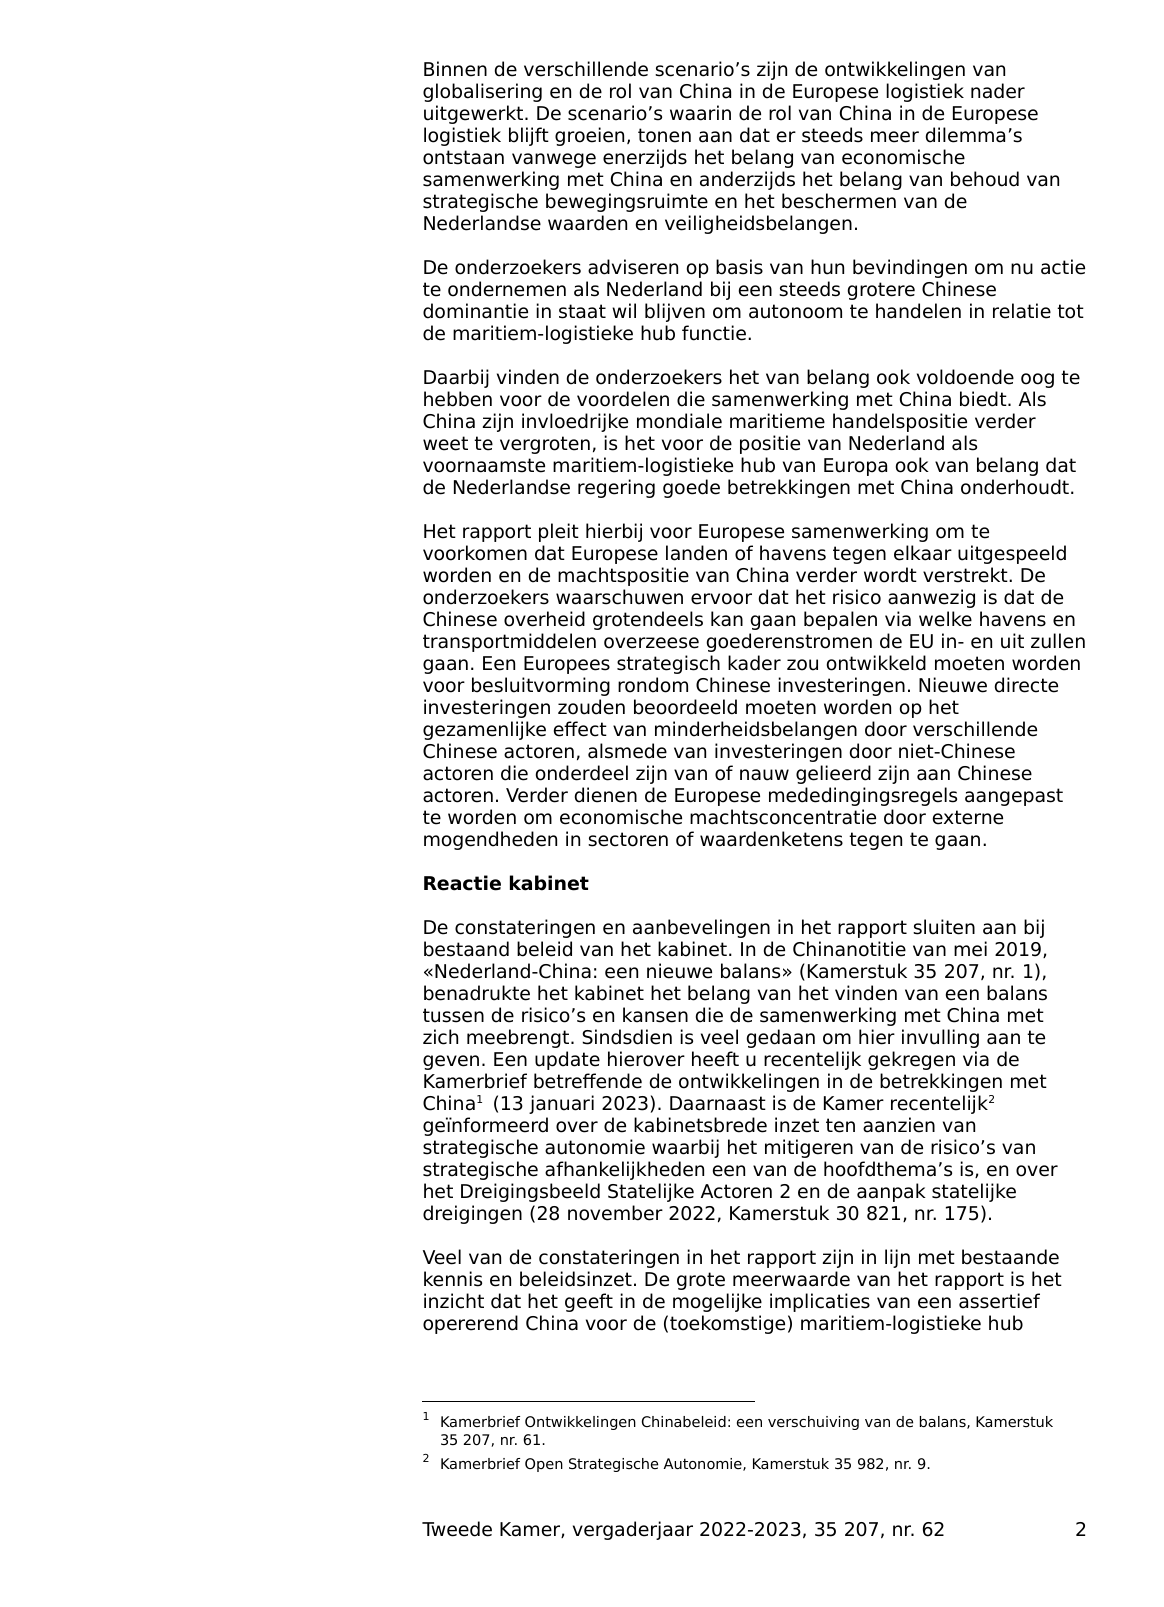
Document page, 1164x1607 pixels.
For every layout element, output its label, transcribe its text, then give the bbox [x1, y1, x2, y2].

text Binnen de verschillende scenario’s zijn de ontwikkelingen van globalisering en de rol van China in de Europese logistiek nader uitgewerkt. De scenario’s waarin de rol van China in de Europese logistiek blijft groeien, tonen aan dat er steeds meer dilemma’s ontstaan vanwege enerzijds het belang van economische samenwerking met China en anderzijds het belang van behoud van strategische bewegingsruimte en het beschermen van de Nederlandse waarden en veiligheidsbelangen. [422, 59, 1087, 235]
text Veel van de constateringen in het rapport zijn in lijn met bestaande kennis en beleidsinzet. De grote meerwaarde van het rapport is het inzicht dat het geeft in de mogelijke implicaties van een assertief opererend China voor de (toekomstige) maritiem-logistieke hub [422, 1247, 1087, 1335]
text Kamerbrief Open Strategische Autonomie, Kamerstuk 35 982, nr. 9. [422, 1452, 1087, 1474]
subtitle Reactie kabinet [422, 873, 1087, 895]
text De onderzoekers adviseren op basis van hun bevindingen om nu actie te ondernemen als Nederland bij een steeds grotere Chinese dominantie in staat wil blijven om autonoom te handelen in relatie tot de maritiem-logistieke hub functie. [422, 257, 1087, 345]
text Daarbij vinden de onderzoekers het van belang ook voldoende oog te hebben voor de voordelen die samenwerking met China biedt. Als China zijn invloedrijke mondiale maritieme handelspositie verder weet te vergroten, is het voor de positie van Nederland als voornaamste maritiem-logistieke hub van Europa ook van belang dat de Nederlandse regering goede betrekkingen met China onderhoudt. [422, 367, 1087, 499]
text Het rapport pleit hierbij voor Europese samenwerking om te voorkomen dat Europese landen of havens tegen elkaar uitgespeeld worden en de machtspositie van China verder wordt verstrekt. De onderzoekers waarschuwen ervoor dat het risico aanwezig is dat de Chinese overheid grotendeels kan gaan bepalen via welke havens en transportmiddelen overzeese goederenstromen de EU in- en uit zullen gaan. Een Europees strategisch kader zou ontwikkeld moeten worden voor besluitvorming rondom Chinese investeringen. Nieuwe directe investeringen zouden beoordeeld moeten worden op het gezamenlijke effect van minderheidsbelangen door verschillende Chinese actoren, alsmede van investeringen door niet-Chinese actoren die onderdeel zijn van of nauw gelieerd zijn aan Chinese actoren. Verder dienen de Europese mededingingsregels aangepast te worden om economische machtsconcentratie door externe mogendheden in sectoren of waardenketens tegen te gaan. [422, 521, 1087, 851]
text Kamerbrief Ontwikkelingen Chinabeleid: een verschuiving van de balans, Kamerstuk 35 207, nr. 61. [422, 1410, 1087, 1449]
text De constateringen en aanbevelingen in het rapport sluiten aan bij bestaand beleid van het kabinet. In de Chinanotitie van mei 2019, «Nederland-China: een nieuwe balans» (Kamerstuk 35 207, nr. 1), benadrukte het kabinet het belang van het vinden van een balans tussen de risico’s en kansen die de samenwerking met China met zich meebrengt. Sindsdien is veel gedaan om hier invulling aan te geven. Een update hierover heeft u recentelijk gekregen via de Kamerbrief betreffende de ontwikkelingen in de betrekkingen met China (13 januari 2023). Daarnaast is de Kamer recentelijk geïnformeerd over de kabinetsbrede inzet ten aanzien van strategische autonomie waarbij het mitigeren van de risico’s van strategische afhankelijkheden een van de hoofdthema’s is, en over het Dreigingsbeeld Statelijke Actoren 2 en de aanpak statelijke dreigingen (28 november 2022, Kamerstuk 30 821, nr. 175). [422, 917, 1087, 1225]
